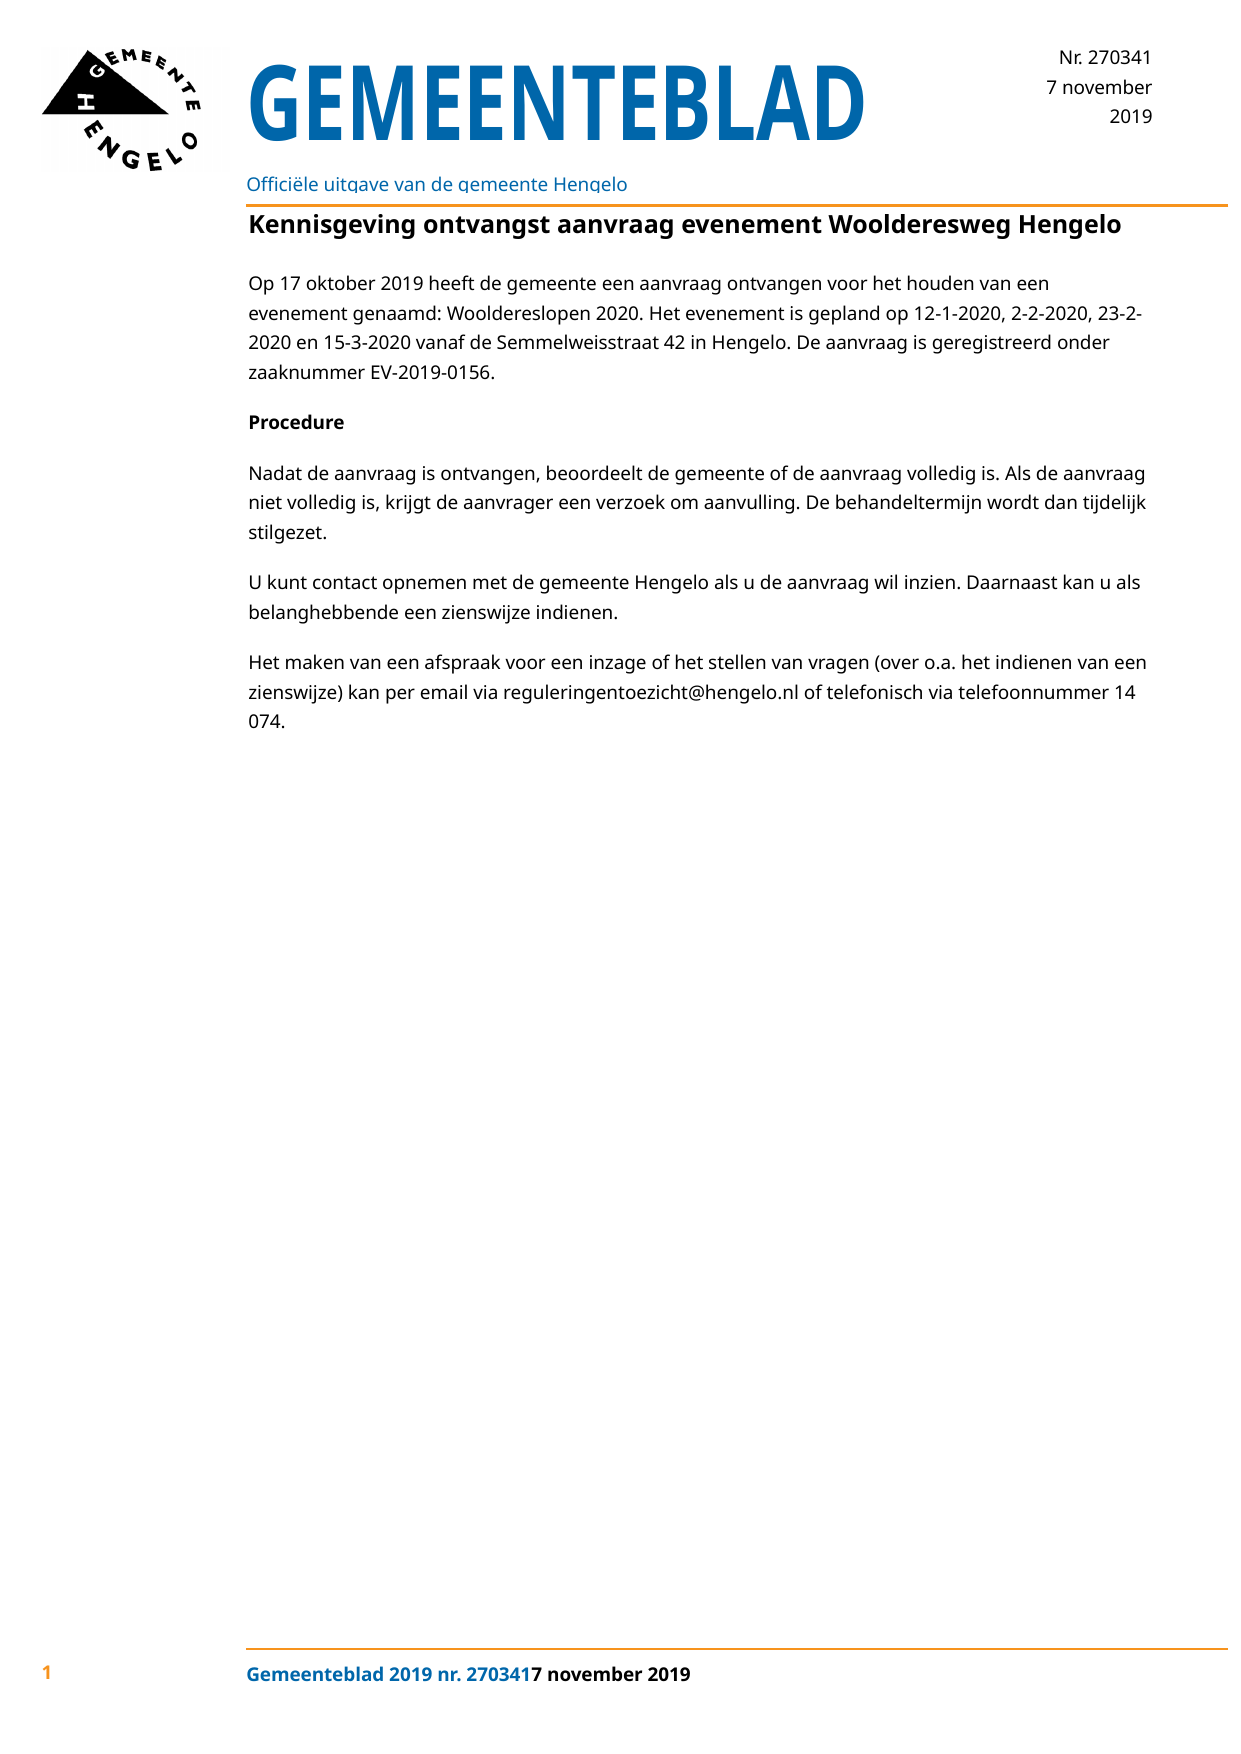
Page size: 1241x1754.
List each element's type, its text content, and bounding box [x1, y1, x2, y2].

text U kunt contact opnemen met de gemeente Hengelo als u de aanvraag wil inzien. Daarnaast kan u als belanghebbende een zienswijze indienen. [248, 569, 1152, 625]
text Kennisgeving ontvangst aanvraag evenement Woolderesweg Hengelo [248, 207, 1152, 241]
text Op 17 oktober 2019 heeft de gemeente een aanvraag ontvangen voor het houden van een evenement genaamd: Wooldereslopen 2020. Het evenement is gepland op 12-1-2020, 2-2-2020, 23-2-2020 en 15-3-2020 vanaf de Semmelweisstraat 42 in Hengelo. De aanvraag is geregistreerd onder zaaknummer EV-2019-0156. [248, 270, 1152, 385]
text Het maken van een afspraak voor een inzage of het stellen van vragen (over o.a. het indienen van een zienswijze) kan per email via reguleringentoezicht@hengelo.nl of telefonisch via telefoonnummer 14 074. [248, 649, 1152, 734]
text Procedure [248, 409, 1152, 435]
picture [41, 47, 231, 172]
text Nadat de aanvraag is ontvangen, beoordeelt de gemeente of de aanvraag volledig is. Als de aanvraag niet volledig is, krijgt de aanvrager een verzoek om aanvulling. De behandeltermijn wordt dan tijdelijk stilgezet. [248, 460, 1152, 545]
